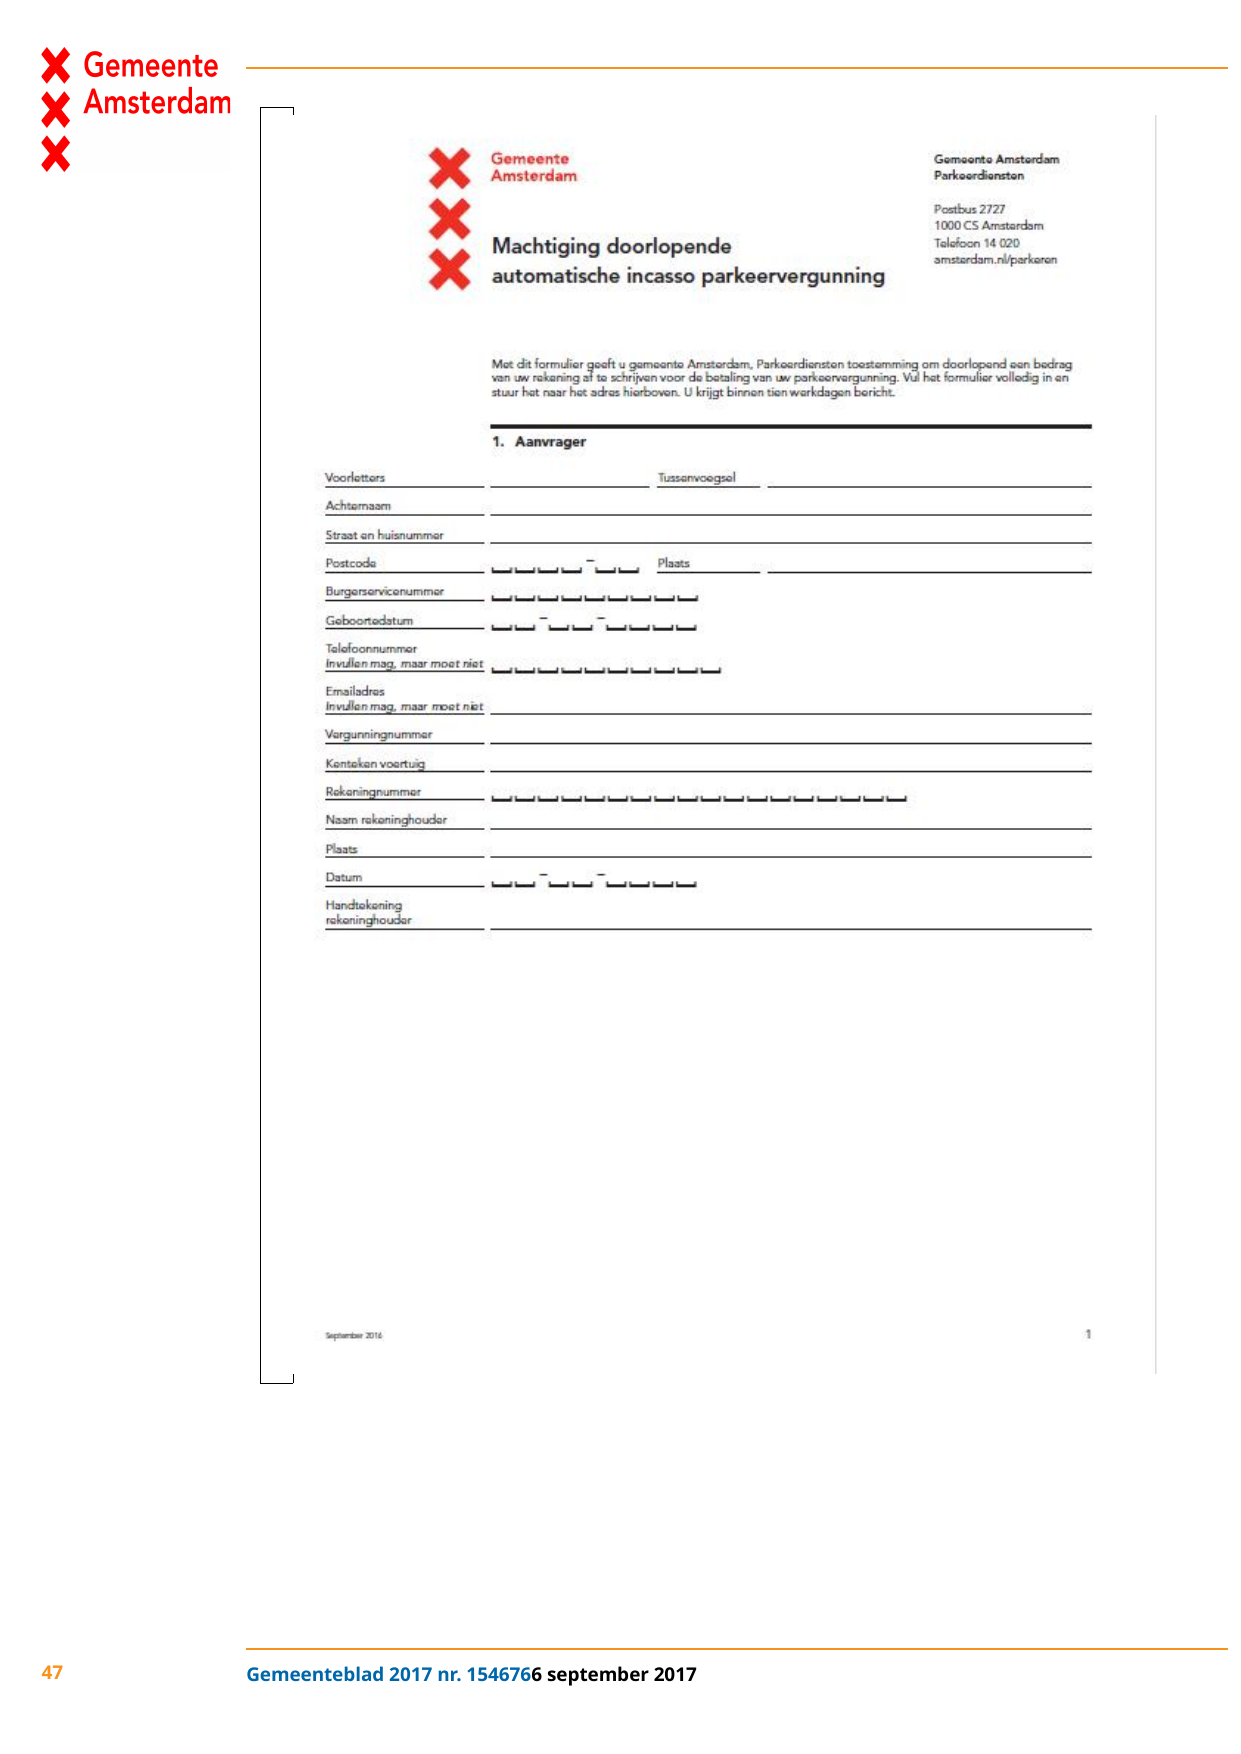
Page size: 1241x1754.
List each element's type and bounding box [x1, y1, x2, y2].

picture [268, 115, 1157, 1374]
picture [41, 47, 231, 172]
